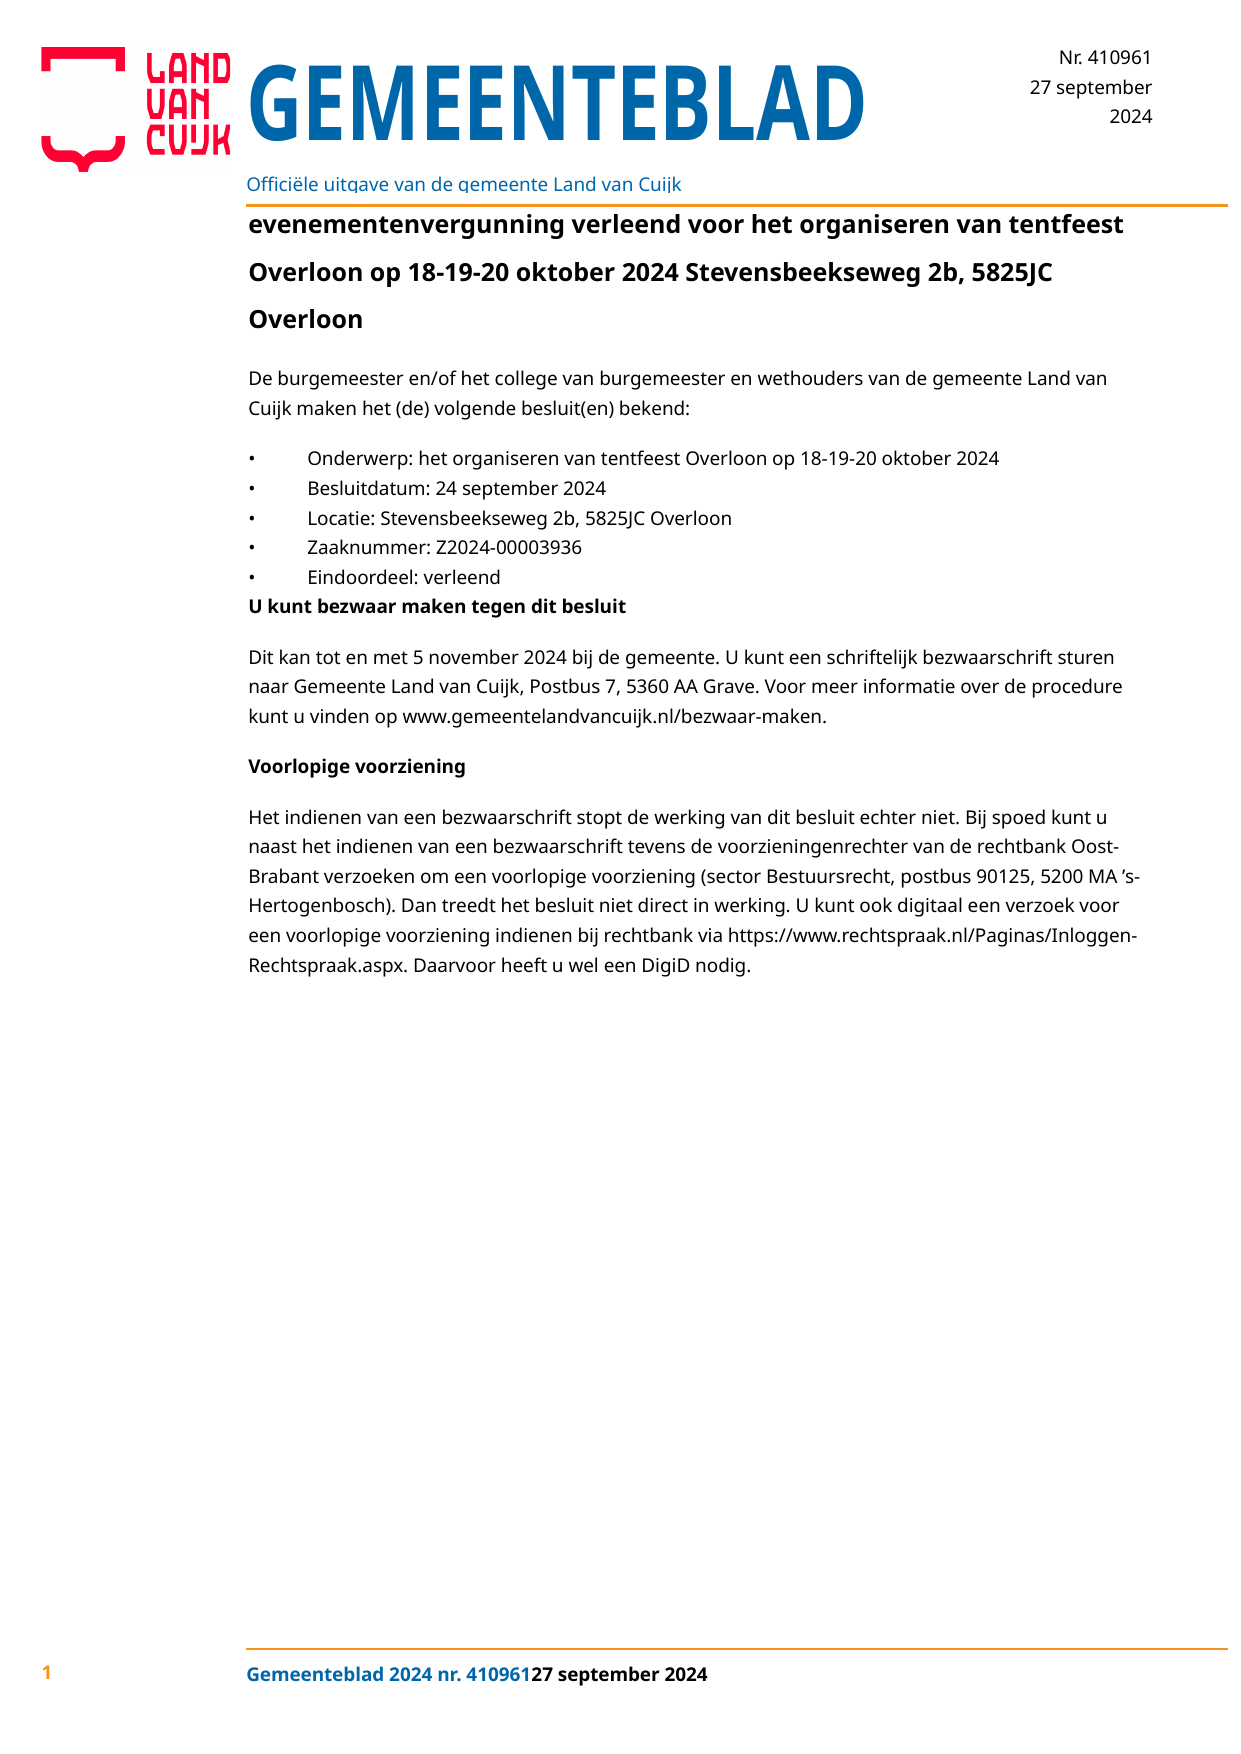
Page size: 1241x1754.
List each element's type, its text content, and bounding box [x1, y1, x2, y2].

text Het indienen van een bezwaarschrift stopt de werking van dit besluit echter niet. Bij spoed kunt u naast het indienen van een bezwaarschrift tevens de voorzieningenrechter van de rechtbank Oost-Brabant verzoeken om een voorlopige voorziening (sector Bestuursrecht, postbus 90125, 5200 MA ’s-Hertogenbosch). Dan treedt het besluit niet direct in werking. U kunt ook digitaal een verzoek voor een voorlopige voorziening indienen bij rechtbank via https://www.rechtspraak.nl/Paginas/Inloggen-Rechtspraak.aspx. Daarvoor heeft u wel een DigiD nodig. [248, 804, 1152, 977]
list Besluitdatum: 24 september 2024 [248, 475, 1152, 501]
list Eindoordeel: verleend [248, 564, 1152, 589]
text evenementenvergunning verleend voor het organiseren van tentfeest Overloon op 18-19-20 oktober 2024 Stevensbeekseweg 2b, 5825JC Overloon [248, 207, 1152, 336]
list Locatie: Stevensbeekseweg 2b, 5825JC Overloon [248, 505, 1152, 530]
text De burgemeester en/of het college van burgemeester en wethouders van de gemeente Land van Cuijk maken het (de) volgende besluit(en) bekend: [248, 366, 1152, 421]
picture [41, 47, 231, 172]
text Dit kan tot en met 5 november 2024 bij de gemeente. U kunt een schriftelijk bezwaarschrift sturen naar Gemeente Land van Cuijk, Postbus 7, 5360 AA Grave. Voor meer informatie over de procedure kunt u vinden op www.gemeentelandvancuijk.nl/bezwaar-maken. [248, 644, 1152, 729]
text U kunt bezwaar maken tegen dit besluit [248, 593, 1152, 619]
text Voorlopige voorziening [248, 753, 1152, 779]
list Zaaknummer: Z2024-00003936 [248, 534, 1152, 560]
list Onderwerp: het organiseren van tentfeest Overloon op 18-19-20 oktober 2024 [248, 446, 1152, 471]
